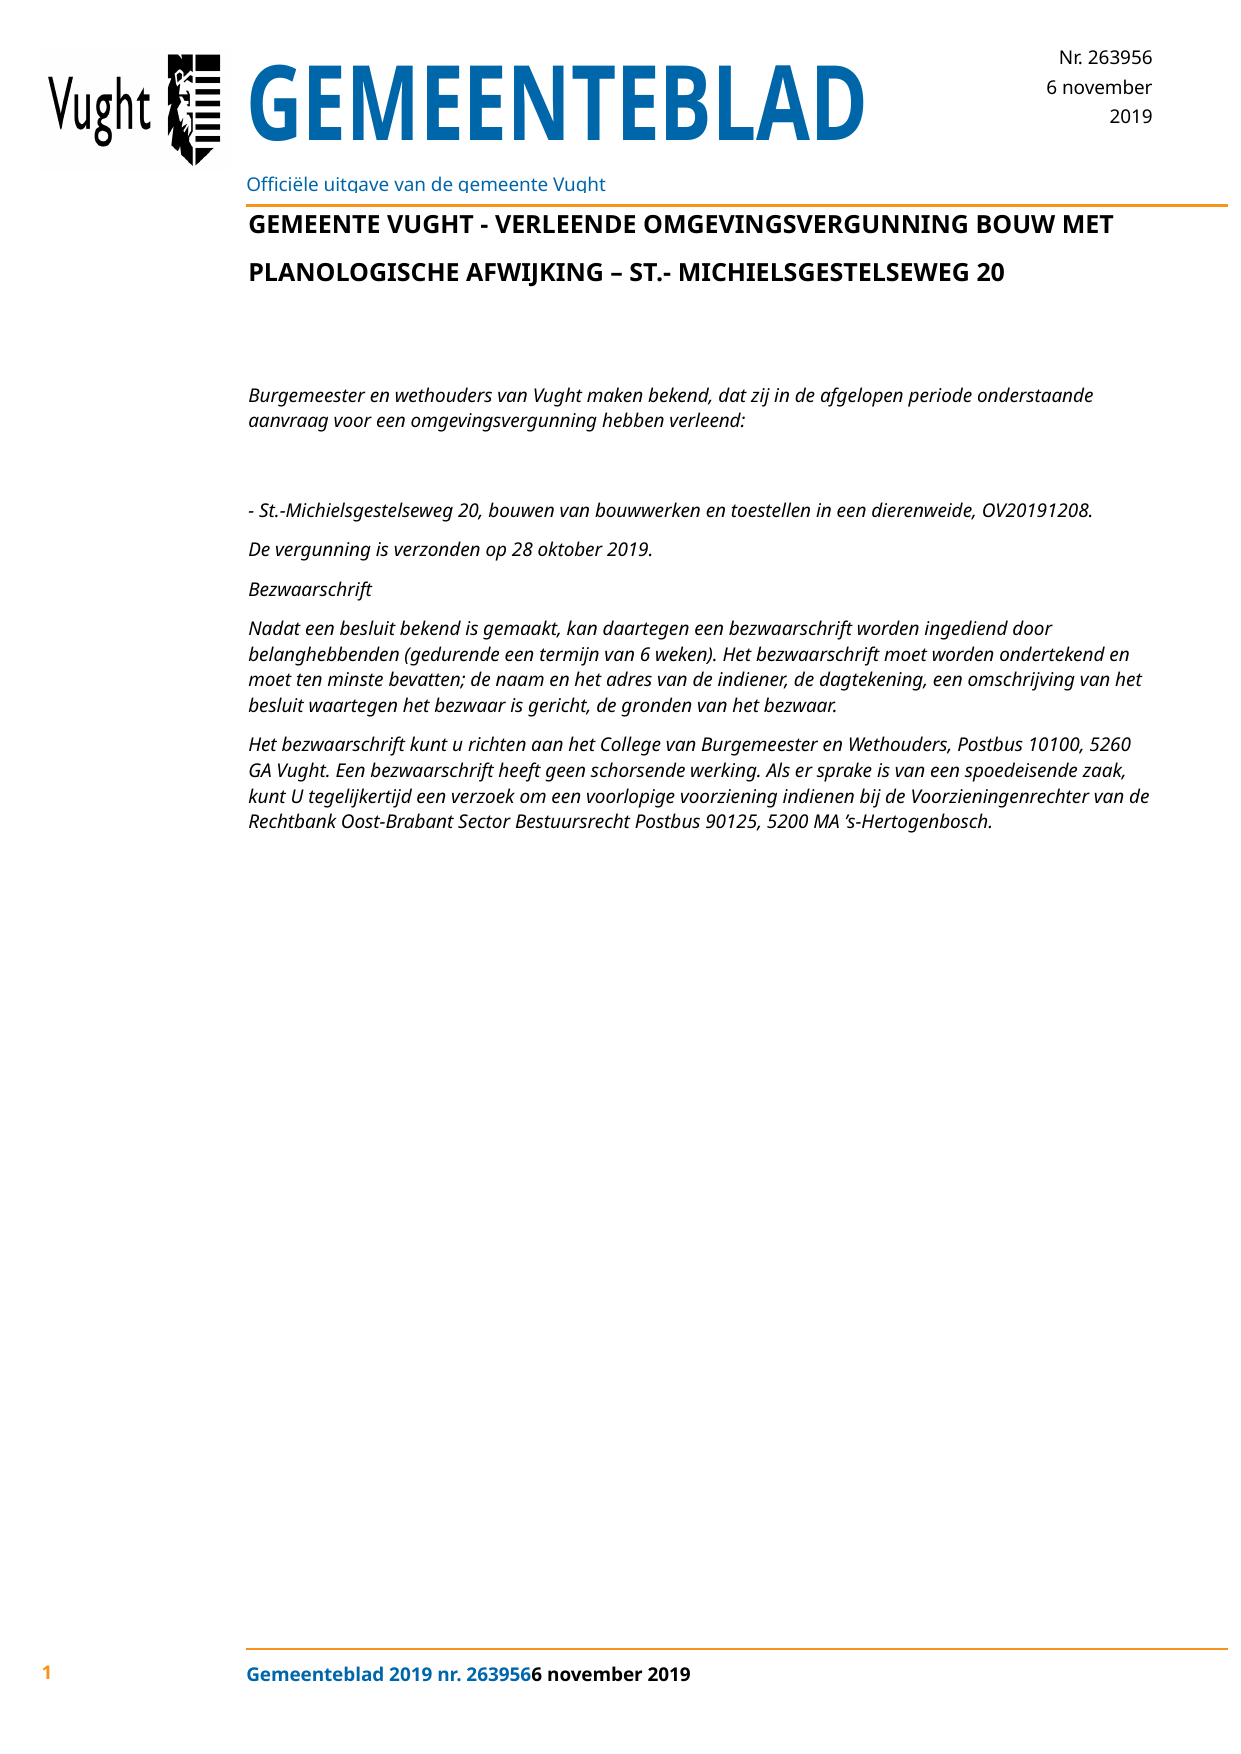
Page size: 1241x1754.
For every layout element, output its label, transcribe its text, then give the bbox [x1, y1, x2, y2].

text Bezwaarschrift [248, 576, 1152, 602]
text Nadat een besluit bekend is gemaakt, kan daartegen een bezwaarschrift worden ingediend door belanghebbenden (gedurende een termijn van 6 weken). Het bezwaarschrift moet worden ondertekend en moet ten minste bevatten; de naam en het adres van de indiener, de dagtekening, een omschrijving van het besluit waartegen het bezwaar is gericht, de gronden van het bezwaar. [248, 615, 1152, 718]
text De vergunning is verzonden op 28 oktober 2019. [248, 537, 1152, 562]
text Het bezwaarschrift kunt u richten aan het College van Burgemeester en Wethouders, Postbus 10100, 5260 GA Vught. Een bezwaarschrift heeft geen schorsende werking. Als er sprake is van een spoedeisende zaak, kunt U tegelijkertijd een verzoek om een voorlopige voorziening indienen bij de Voorzieningenrechter van de Rechtbank Oost-Brabant Sector Bestuursrecht Postbus 90125, 5200 MA ’s-Hertogenbosch. [248, 732, 1152, 834]
text - St.-Michielsgestelseweg 20, bouwen van bouwwerken en toestellen in een dierenweide, OV20191208. [248, 497, 1152, 523]
text Burgemeester en wethouders van Vught maken bekend, dat zij in de afgelopen periode onderstaande aanvraag voor een omgevingsvergunning hebben verleend: [248, 382, 1152, 433]
text GEMEENTE VUGHT - VERLEENDE OMGEVINGSVERGUNNING BOUW MET PLANOLOGISCHE AFWIJKING – ST.- MICHIELSGESTELSEWEG 20 [248, 207, 1152, 288]
picture [41, 47, 231, 172]
